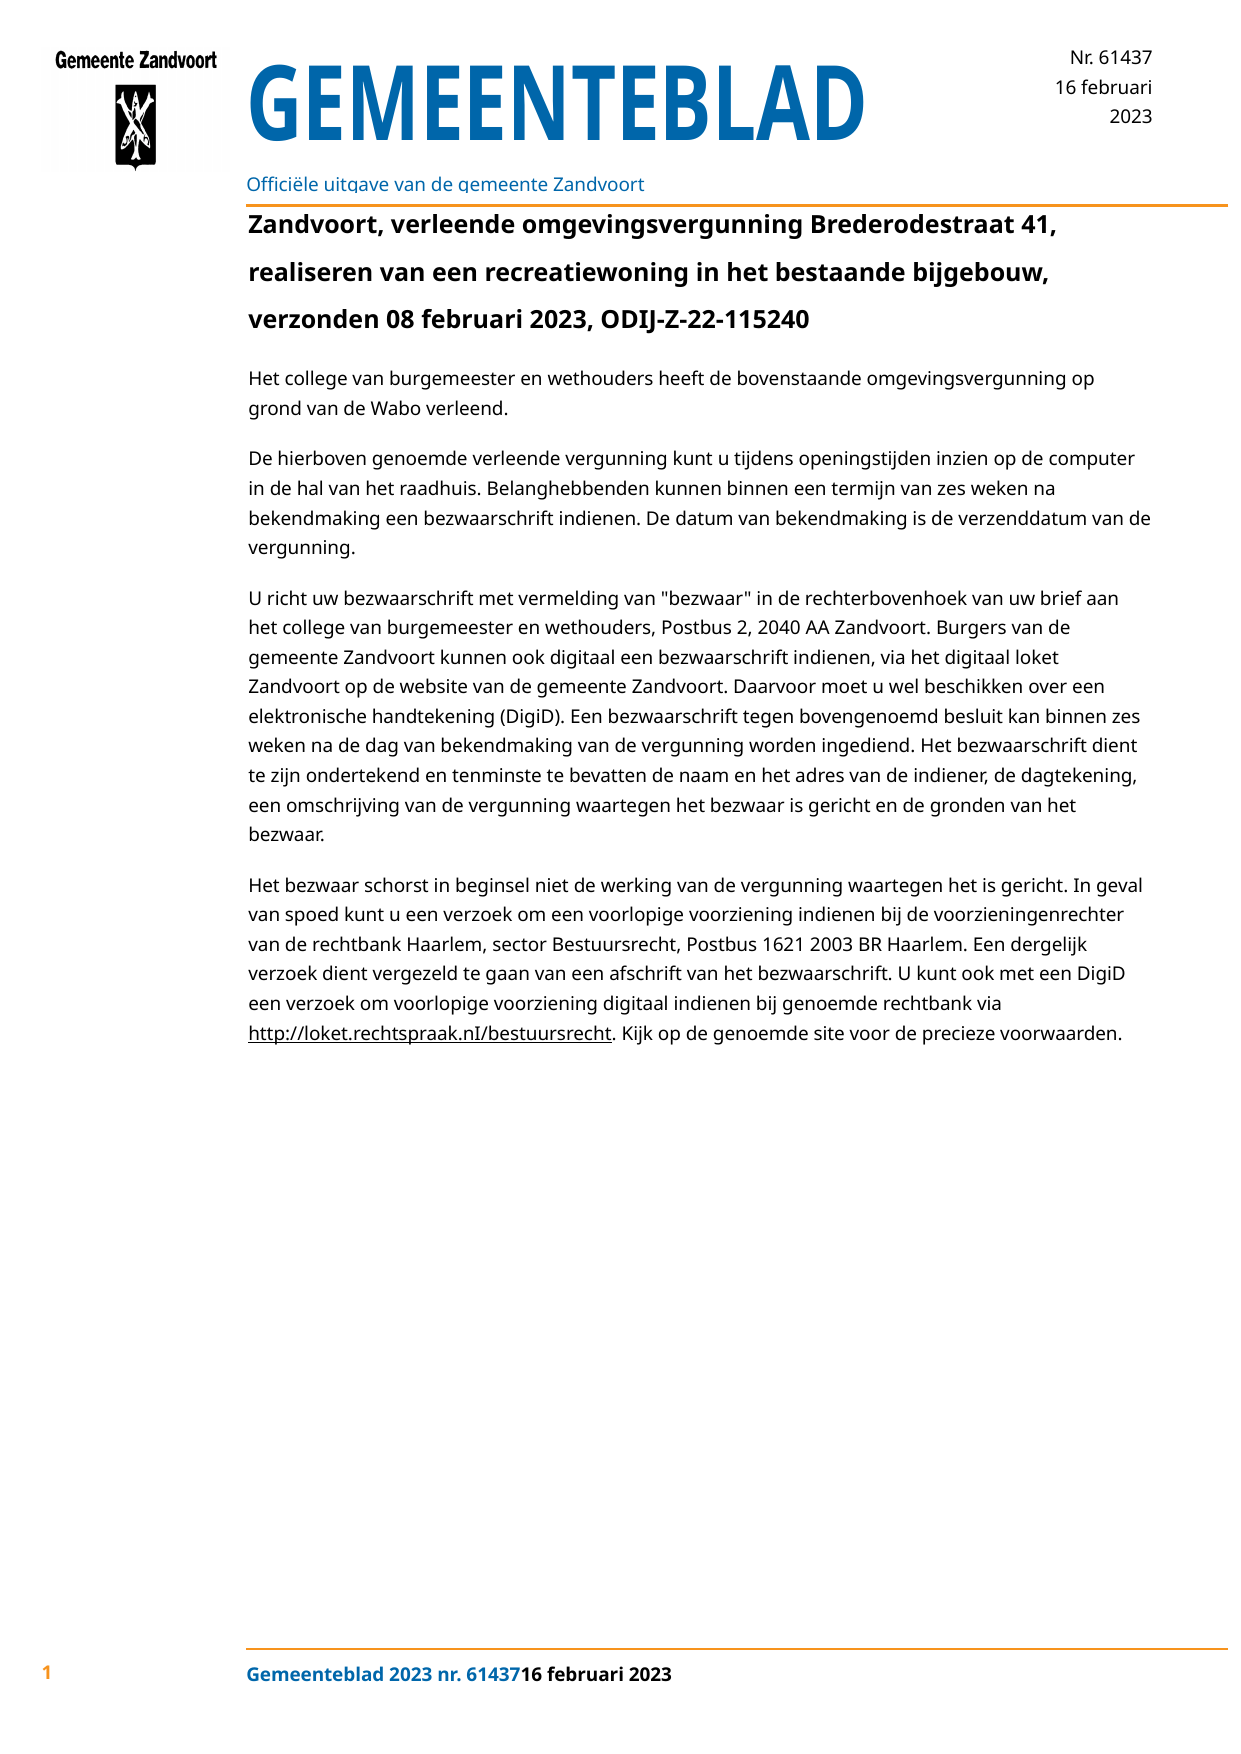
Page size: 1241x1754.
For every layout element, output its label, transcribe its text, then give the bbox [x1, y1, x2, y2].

text Het college van burgemeester en wethouders heeft de bovenstaande omgevingsvergunning op grond van de Wabo verleend. [248, 366, 1152, 421]
text Zandvoort, verleende omgevingsvergunning Brederodestraat 41, realiseren van een recreatiewoning in het bestaande bijgebouw, verzonden 08 februari 2023, ODIJ-Z-22-115240 [248, 207, 1152, 336]
text De hierboven genoemde verleende vergunning kunt u tijdens openingstijden inzien op de computer in de hal van het raadhuis. Belanghebbenden kunnen binnen een termijn van zes weken na bekendmaking een bezwaarschrift indienen. De datum van bekendmaking is de verzenddatum van de vergunning. [248, 446, 1152, 560]
text U richt uw bezwaarschrift met vermelding van "bezwaar" in de rechterbovenhoek van uw brief aan het college van burgemeester en wethouders, Postbus 2, 2040 AA Zandvoort. Burgers van de gemeente Zandvoort kunnen ook digitaal een bezwaarschrift indienen, via het digitaal loket Zandvoort op de website van de gemeente Zandvoort. Daarvoor moet u wel beschikken over een elektronische handtekening (DigiD). Een bezwaarschrift tegen bovengenoemd besluit kan binnen zes weken na de dag van bekendmaking van de vergunning worden ingediend. Het bezwaarschrift dient te zijn ondertekend en tenminste te bevatten de naam en het adres van de indiener, de dagtekening, een omschrijving van de vergunning waartegen het bezwaar is gericht en de gronden van het bezwaar. [248, 585, 1152, 847]
text Het bezwaar schorst in beginsel niet de werking van de vergunning waartegen het is gericht. In geval van spoed kunt u een verzoek om een voorlopige voorziening indienen bij de voorzieningenrechter van de rechtbank Haarlem, sector Bestuursrecht, Postbus 1621 2003 BR Haarlem. Een dergelijk verzoek dient vergezeld te gaan van een afschrift van het bezwaarschrift. U kunt ook met een DigiD een verzoek om voorlopige voorziening digitaal indienen bij genoemde rechtbank via http://loket.rechtspraak.nI/bestuursrecht. Kijk op de genoemde site voor de precieze voorwaarden. [248, 872, 1152, 1045]
picture [41, 47, 231, 172]
